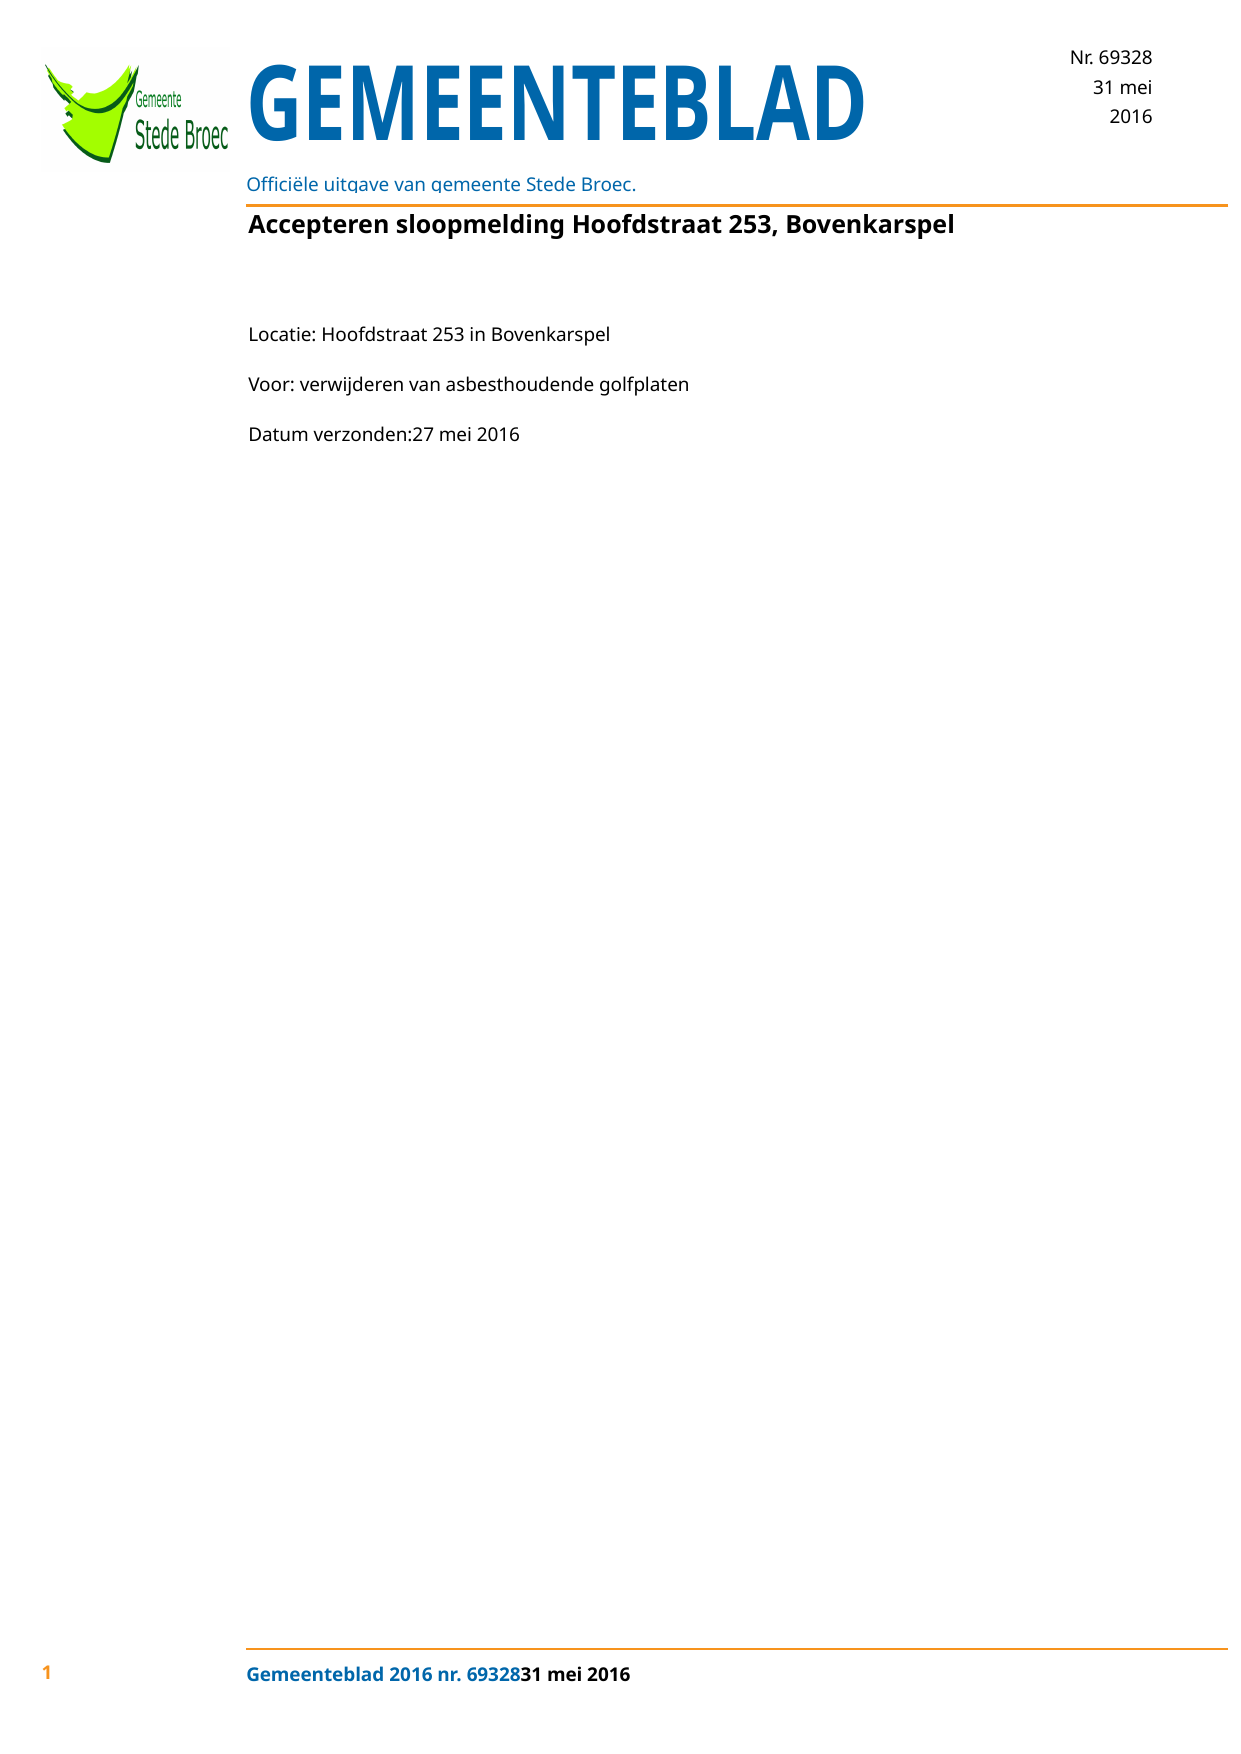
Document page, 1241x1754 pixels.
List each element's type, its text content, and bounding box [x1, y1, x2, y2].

text Voor: verwijderen van asbesthoudende golfplaten [248, 371, 1152, 397]
text Accepteren sloopmelding Hoofdstraat 253, Bovenkarspel [248, 207, 1152, 241]
picture [41, 47, 231, 172]
text Locatie: Hoofdstraat 253 in Bovenkarspel [248, 321, 1152, 346]
text Datum verzonden:27 mei 2016 [248, 422, 1152, 447]
